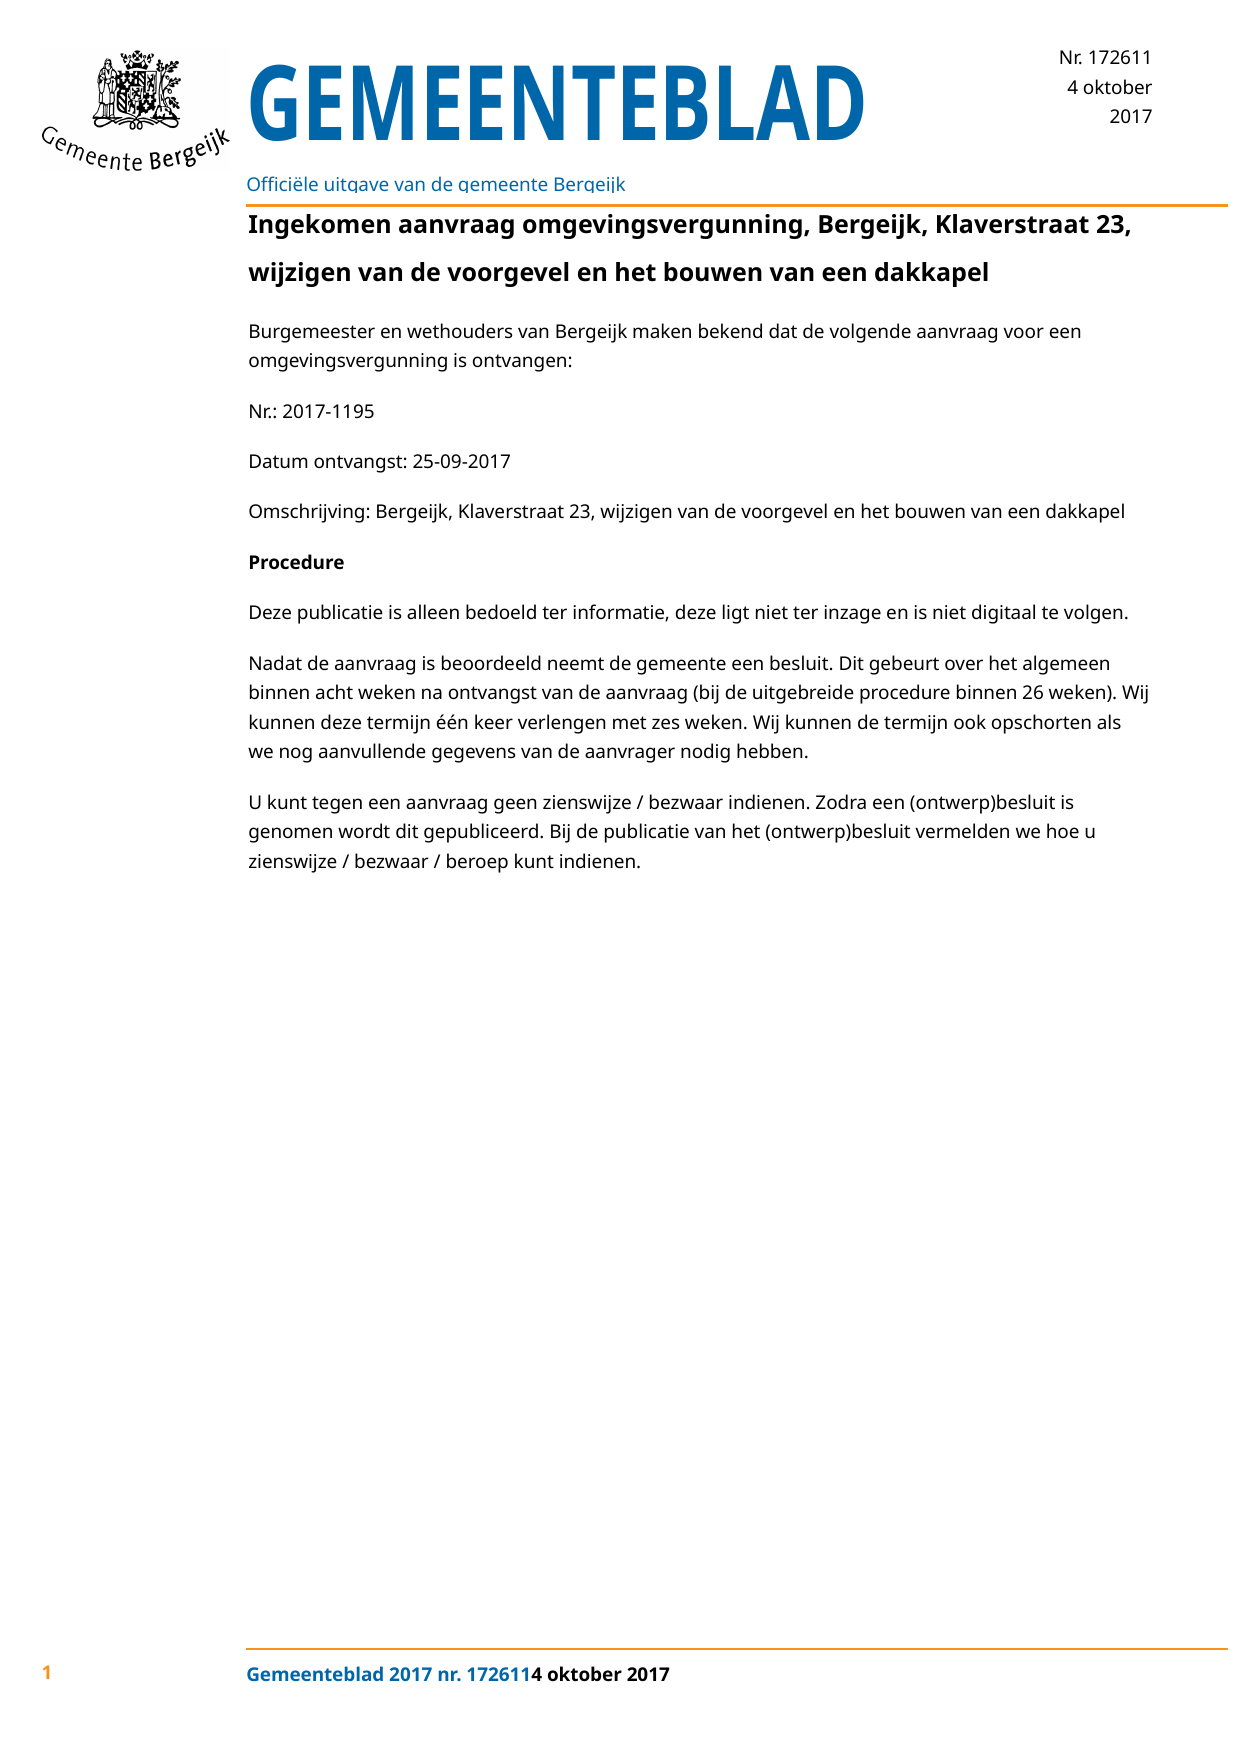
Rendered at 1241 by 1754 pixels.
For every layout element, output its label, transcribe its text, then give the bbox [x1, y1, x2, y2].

text Ingekomen aanvraag omgevingsvergunning, Bergeijk, Klaverstraat 23, wijzigen van de voorgevel en het bouwen van een dakkapel [248, 207, 1152, 288]
text Datum ontvangst: 25-09-2017 [248, 448, 1152, 474]
text Deze publicatie is alleen bedoeld ter informatie, deze ligt niet ter inzage en is niet digitaal te volgen. [248, 599, 1152, 625]
text Nr.: 2017-1195 [248, 398, 1152, 424]
text Nadat de aanvraag is beoordeeld neemt de gemeente een besluit. Dit gebeurt over het algemeen binnen acht weken na ontvangst van de aanvraag (bij de uitgebreide procedure binnen 26 weken). Wij kunnen deze termijn één keer verlengen met zes weken. Wij kunnen de termijn ook opschorten als we nog aanvullende gegevens van de aanvrager nodig hebben. [248, 650, 1152, 764]
picture [41, 47, 231, 172]
text Omschrijving: Bergeijk, Klaverstraat 23, wijzigen van de voorgevel en het bouwen van een dakkapel [248, 499, 1152, 524]
text Procedure [248, 549, 1152, 575]
text Burgemeester en wethouders van Bergeijk maken bekend dat de volgende aanvraag voor een omgevingsvergunning is ontvangen: [248, 318, 1152, 373]
text U kunt tegen een aanvraag geen zienswijze / bezwaar indienen. Zodra een (ontwerp)besluit is genomen wordt dit gepubliceerd. Bij de publicatie van het (ontwerp)besluit vermelden we hoe u zienswijze / bezwaar / beroep kunt indienen. [248, 789, 1152, 874]
